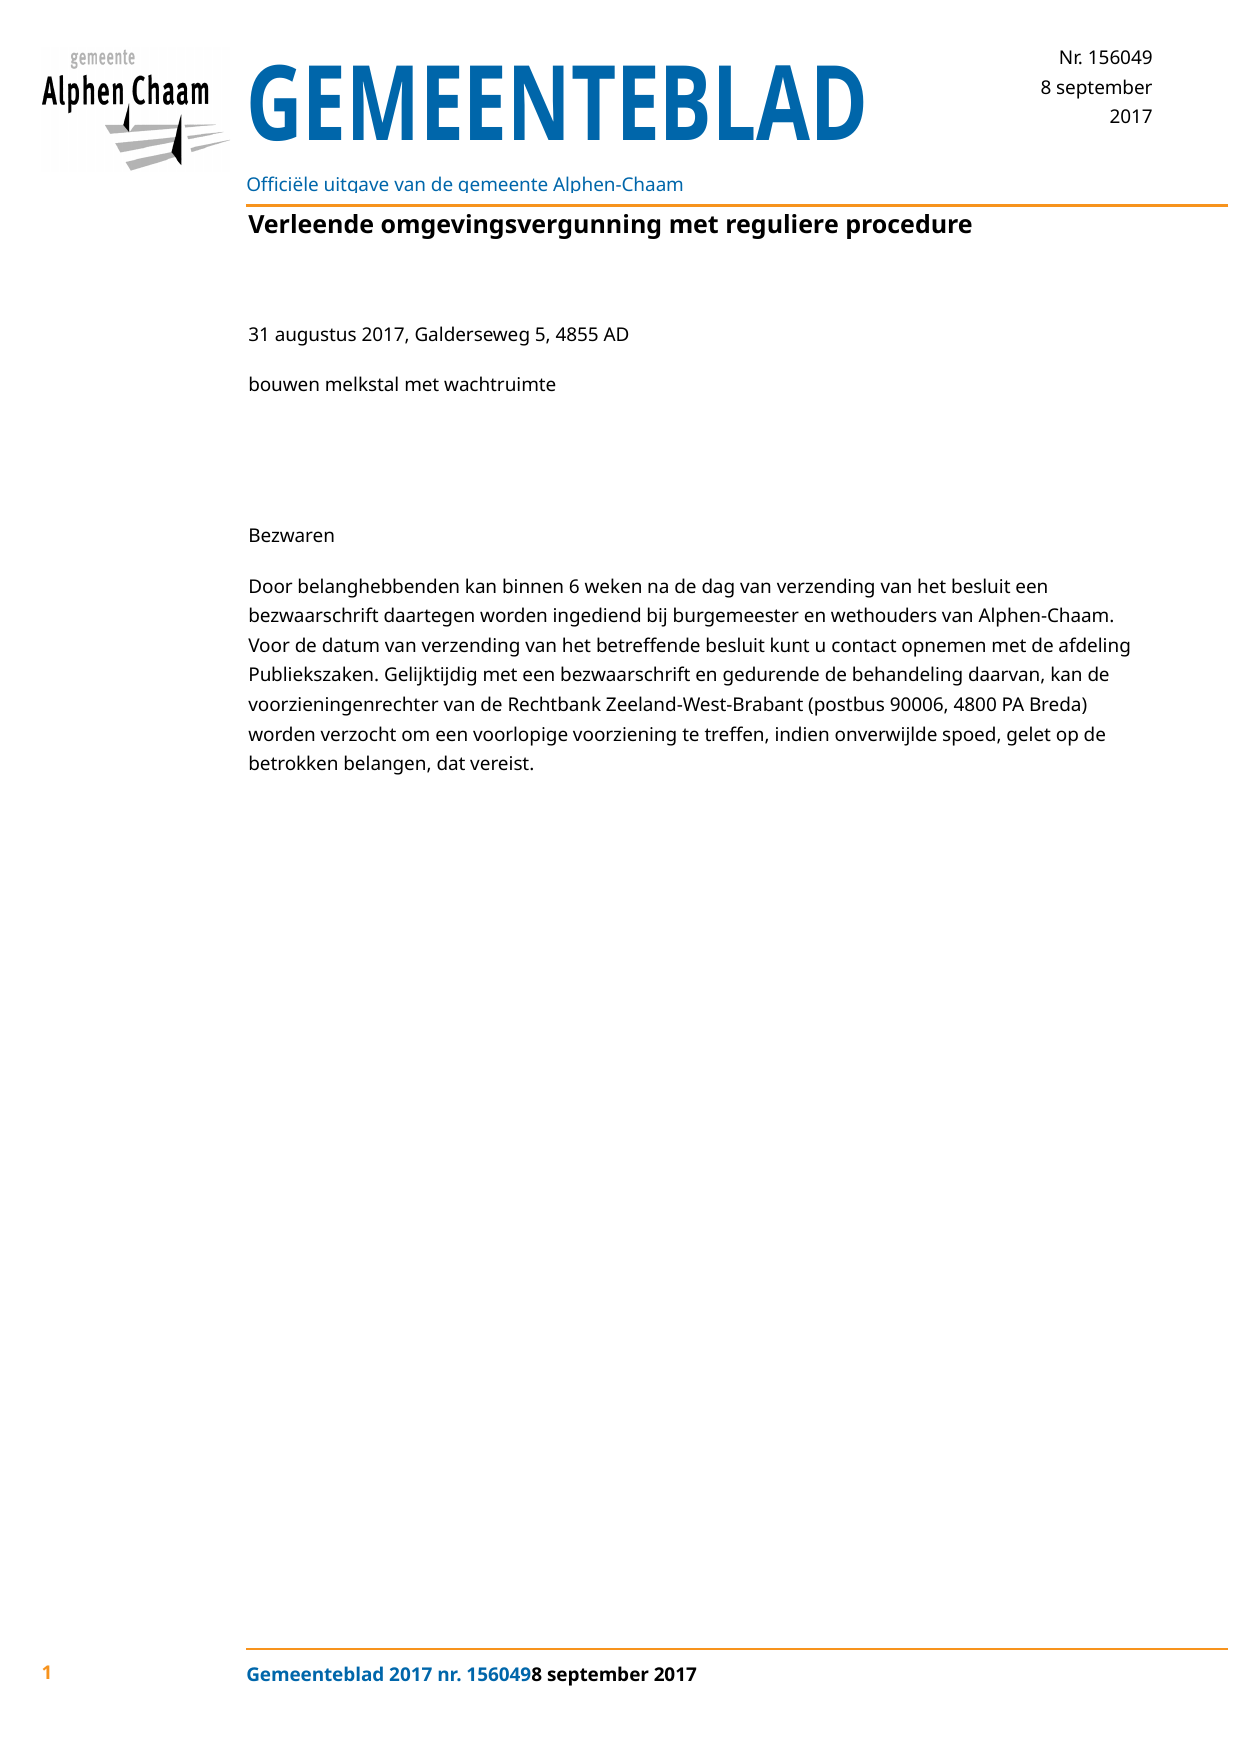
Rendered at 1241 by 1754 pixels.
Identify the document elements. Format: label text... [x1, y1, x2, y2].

text Door belanghebbenden kan binnen 6 weken na de dag van verzending van het besluit een bezwaarschrift daartegen worden ingediend bij burgemeester en wethouders van Alphen-Chaam. Voor de datum van verzending van het betreffende besluit kunt u contact opnemen met de afdeling Publiekszaken. Gelijktijdig met een bezwaarschrift en gedurende de behandeling daarvan, kan de voorzieningenrechter van de Rechtbank Zeeland-West-Brabant (postbus 90006, 4800 PA Breda) worden verzocht om een voorlopige voorziening te treffen, indien onverwijlde spoed, gelet op de betrokken belangen, dat vereist. [248, 573, 1152, 776]
text Bezwaren [248, 522, 1152, 548]
text Verleende omgevingsvergunning met reguliere procedure [248, 207, 1152, 241]
text bouwen melkstal met wachtruimte [248, 371, 1152, 397]
picture [41, 47, 231, 172]
text 31 augustus 2017, Galderseweg 5, 4855 AD [248, 321, 1152, 346]
